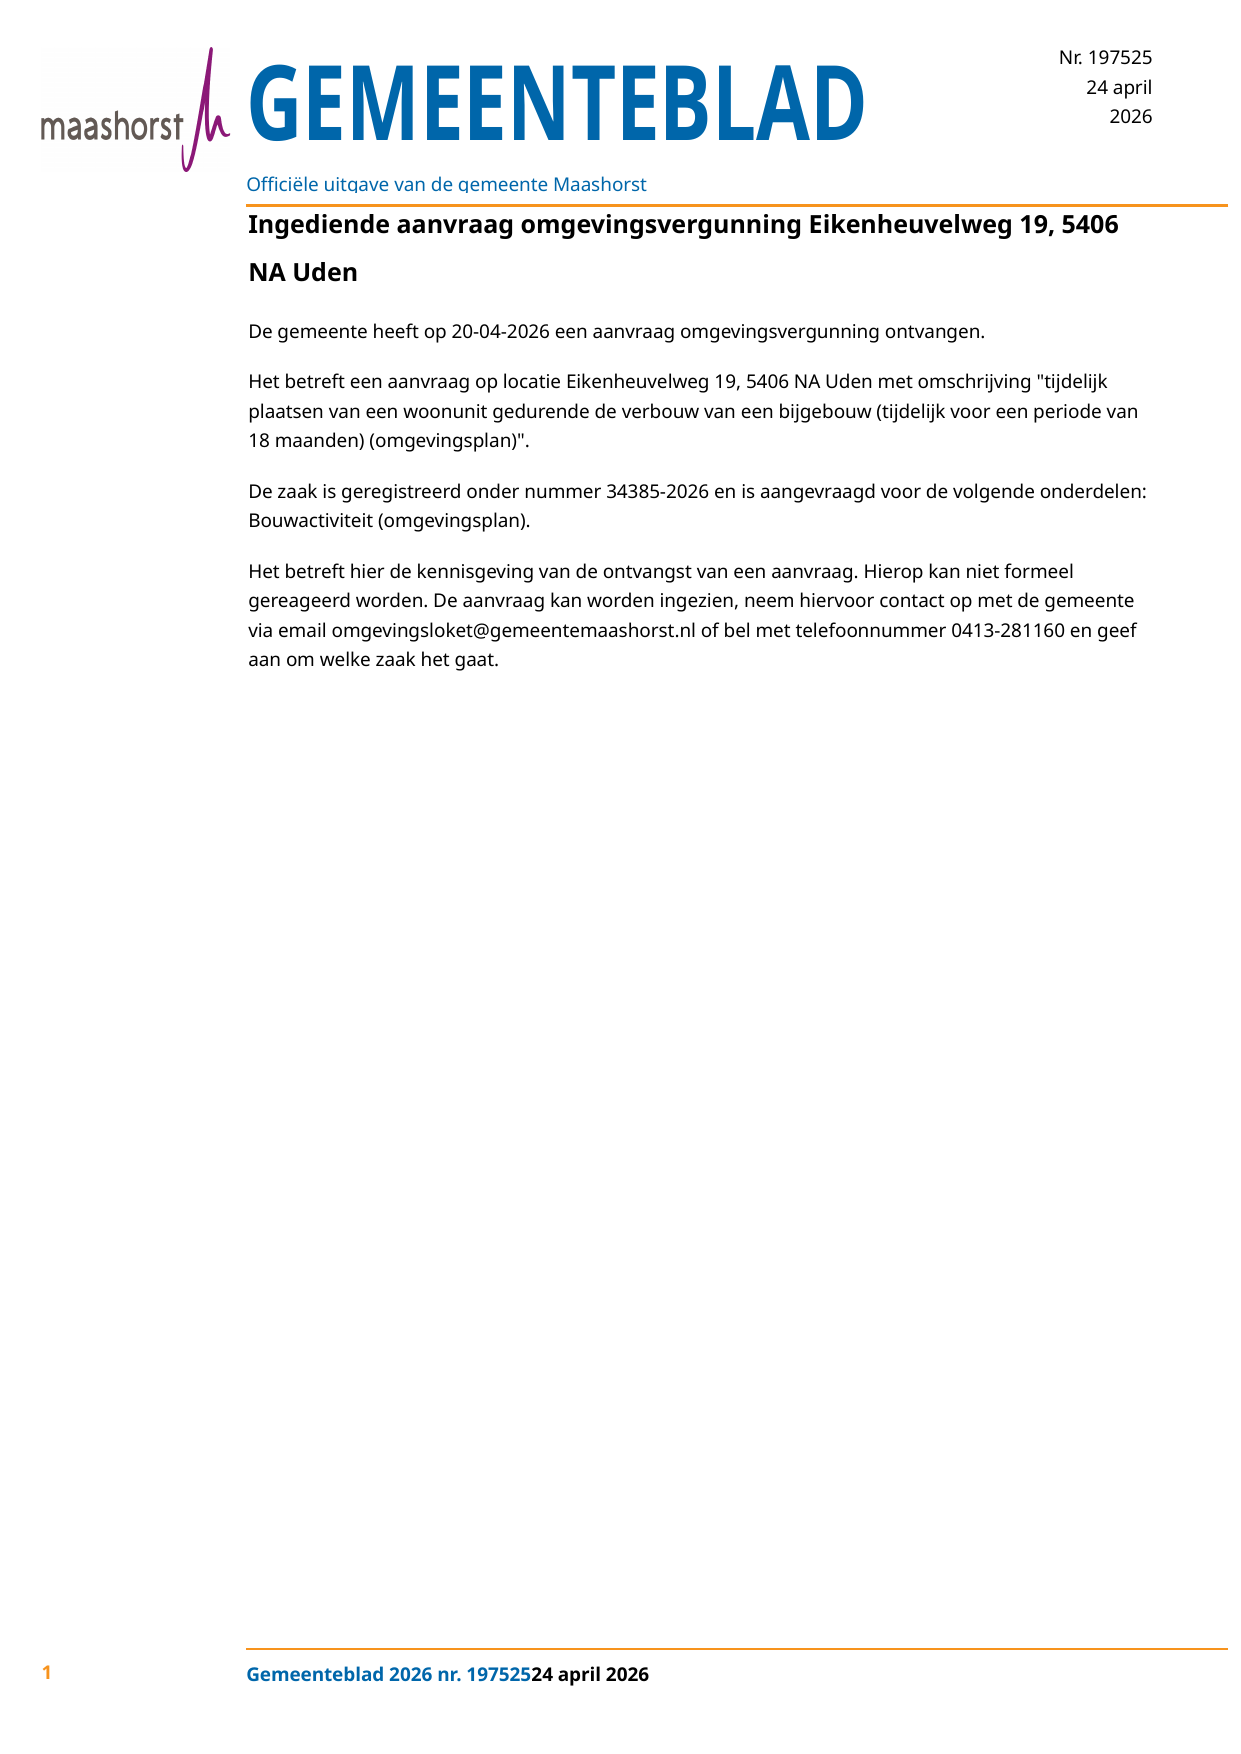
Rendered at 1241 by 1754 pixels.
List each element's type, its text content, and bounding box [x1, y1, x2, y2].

text De zaak is geregistreerd onder nummer 34385-2026 en is aangevraagd voor de volgende onderdelen: Bouwactiviteit (omgevingsplan). [248, 478, 1152, 533]
text Het betreft een aanvraag op locatie Eikenheuvelweg 19, 5406 NA Uden met omschrijving "tijdelijk plaatsen van een woonunit gedurende de verbouw van een bijgebouw (tijdelijk voor een periode van 18 maanden) (omgevingsplan)". [248, 368, 1152, 453]
text Ingediende aanvraag omgevingsvergunning Eikenheuvelweg 19, 5406 NA Uden [248, 207, 1152, 288]
picture [41, 47, 231, 172]
text Het betreft hier de kennisgeving van de ontvangst van een aanvraag. Hierop kan niet formeel gereageerd worden. De aanvraag kan worden ingezien, neem hiervoor contact op met de gemeente via email omgevingsloket@gemeentemaashorst.nl of bel met telefoonnummer 0413-281160 en geef aan om welke zaak het gaat. [248, 558, 1152, 672]
text De gemeente heeft op 20-04-2026 een aanvraag omgevingsvergunning ontvangen. [248, 318, 1152, 344]
